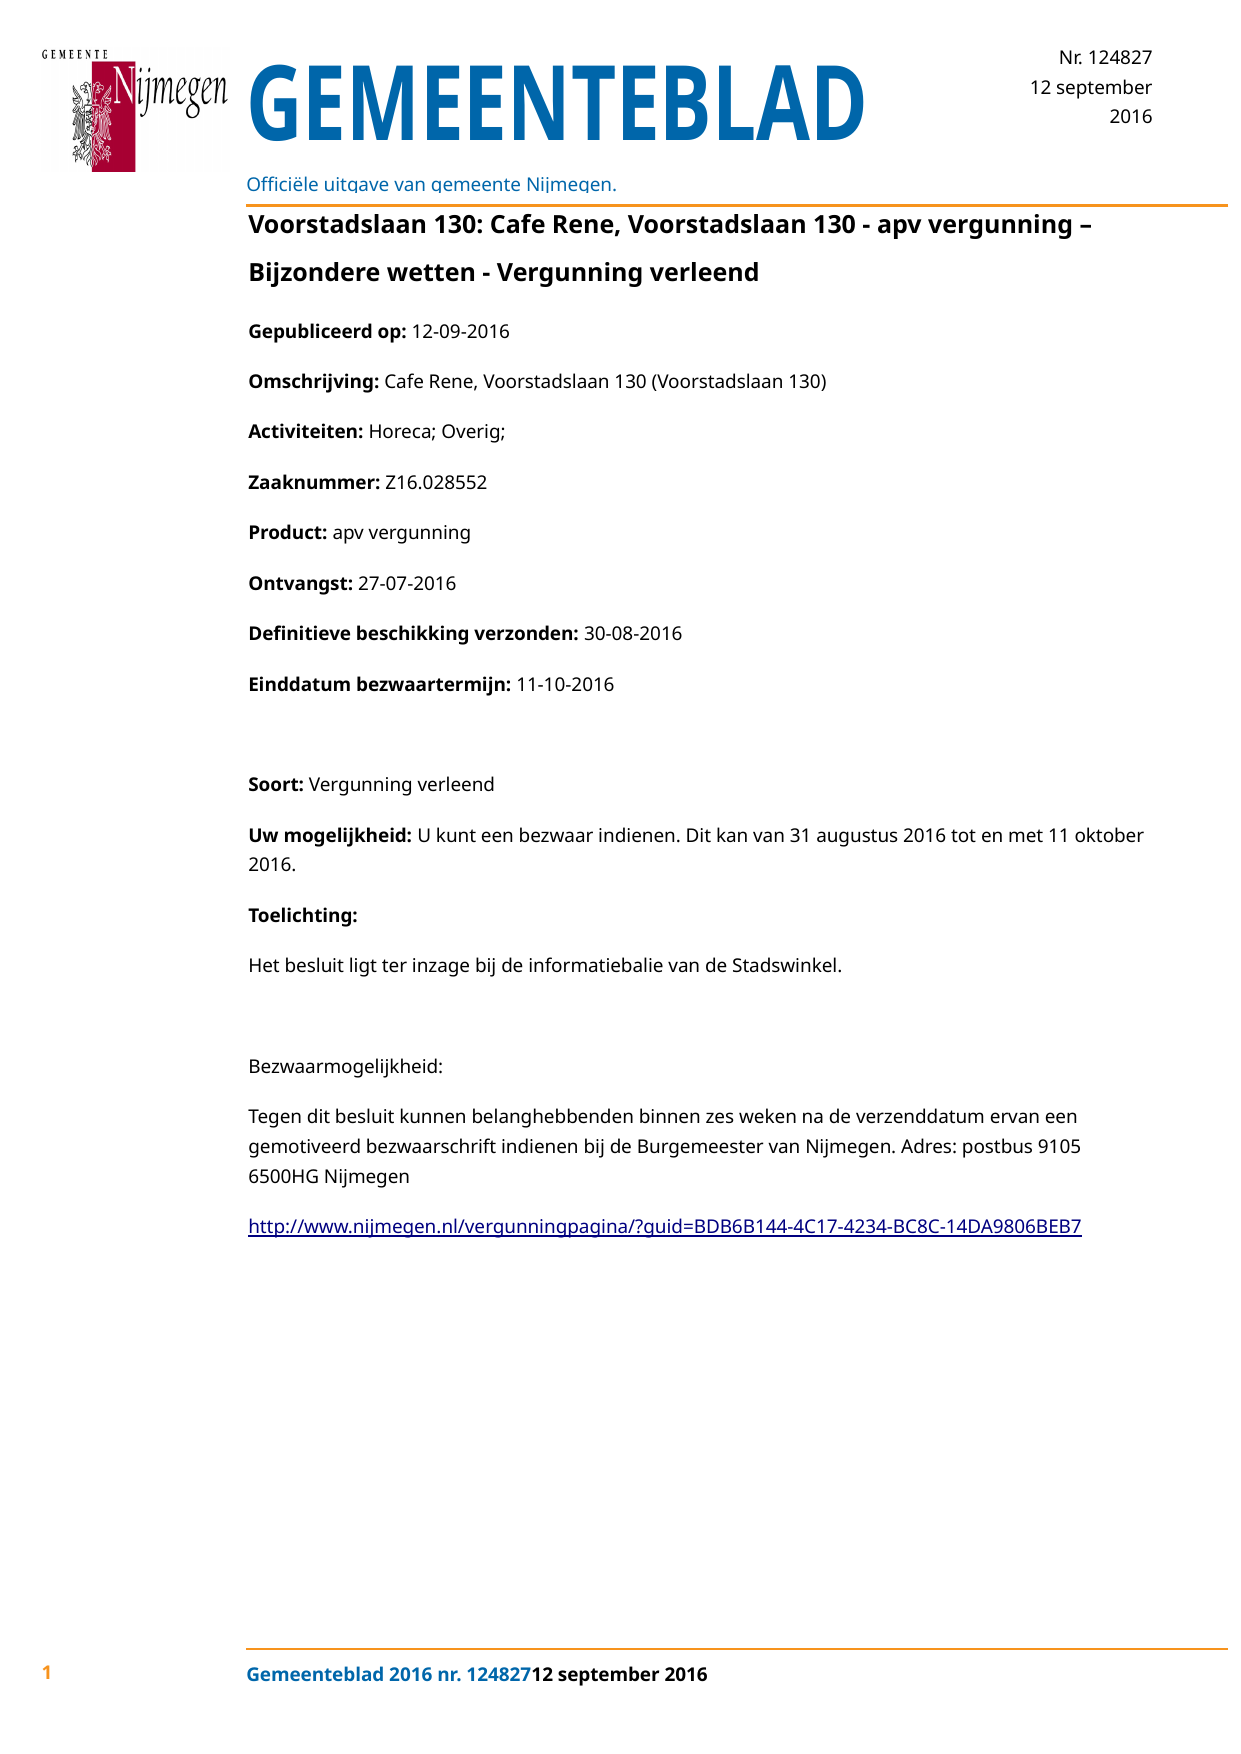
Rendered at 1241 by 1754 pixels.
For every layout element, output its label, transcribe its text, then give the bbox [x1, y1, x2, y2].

text Einddatum bezwaartermijn: 11-10-2016 [248, 671, 1152, 697]
text Ontvangst: 27-07-2016 [248, 570, 1152, 596]
text Soort: Vergunning verleend [248, 772, 1152, 797]
text Het besluit ligt ter inzage bij de informatiebalie van de Stadswinkel. [248, 952, 1152, 978]
text Definitieve beschikking verzonden: 30-08-2016 [248, 620, 1152, 646]
text Zaaknummer: Z16.028552 [248, 469, 1152, 495]
text Uw mogelijkheid: U kunt een bezwaar indienen. Dit kan van 31 augustus 2016 tot en met 11 oktober 2016. [248, 822, 1152, 877]
text Toelichting: [248, 902, 1152, 928]
picture [41, 47, 231, 172]
text Activiteiten: Horeca; Overig; [248, 419, 1152, 444]
text Voorstadslaan 130: Cafe Rene, Voorstadslaan 130 - apv vergunning – Bijzondere wetten - Vergunning verleend [248, 207, 1152, 288]
text Gepubliceerd op: 12-09-2016 [248, 318, 1152, 344]
text Bezwaarmogelijkheid: [248, 1053, 1152, 1079]
text http://www.nijmegen.nl/vergunningpagina/?guid=BDB6B144-4C17-4234-BC8C-14DA9806BEB7 [248, 1213, 1152, 1239]
text Tegen dit besluit kunnen belanghebbenden binnen zes weken na de verzenddatum ervan een gemotiveerd bezwaarschrift indienen bij de Burgemeester van Nijmegen. Adres: postbus 9105 6500HG Nijmegen [248, 1104, 1152, 1189]
text Omschrijving: Cafe Rene, Voorstadslaan 130 (Voorstadslaan 130) [248, 368, 1152, 394]
text Product: apv vergunning [248, 519, 1152, 545]
